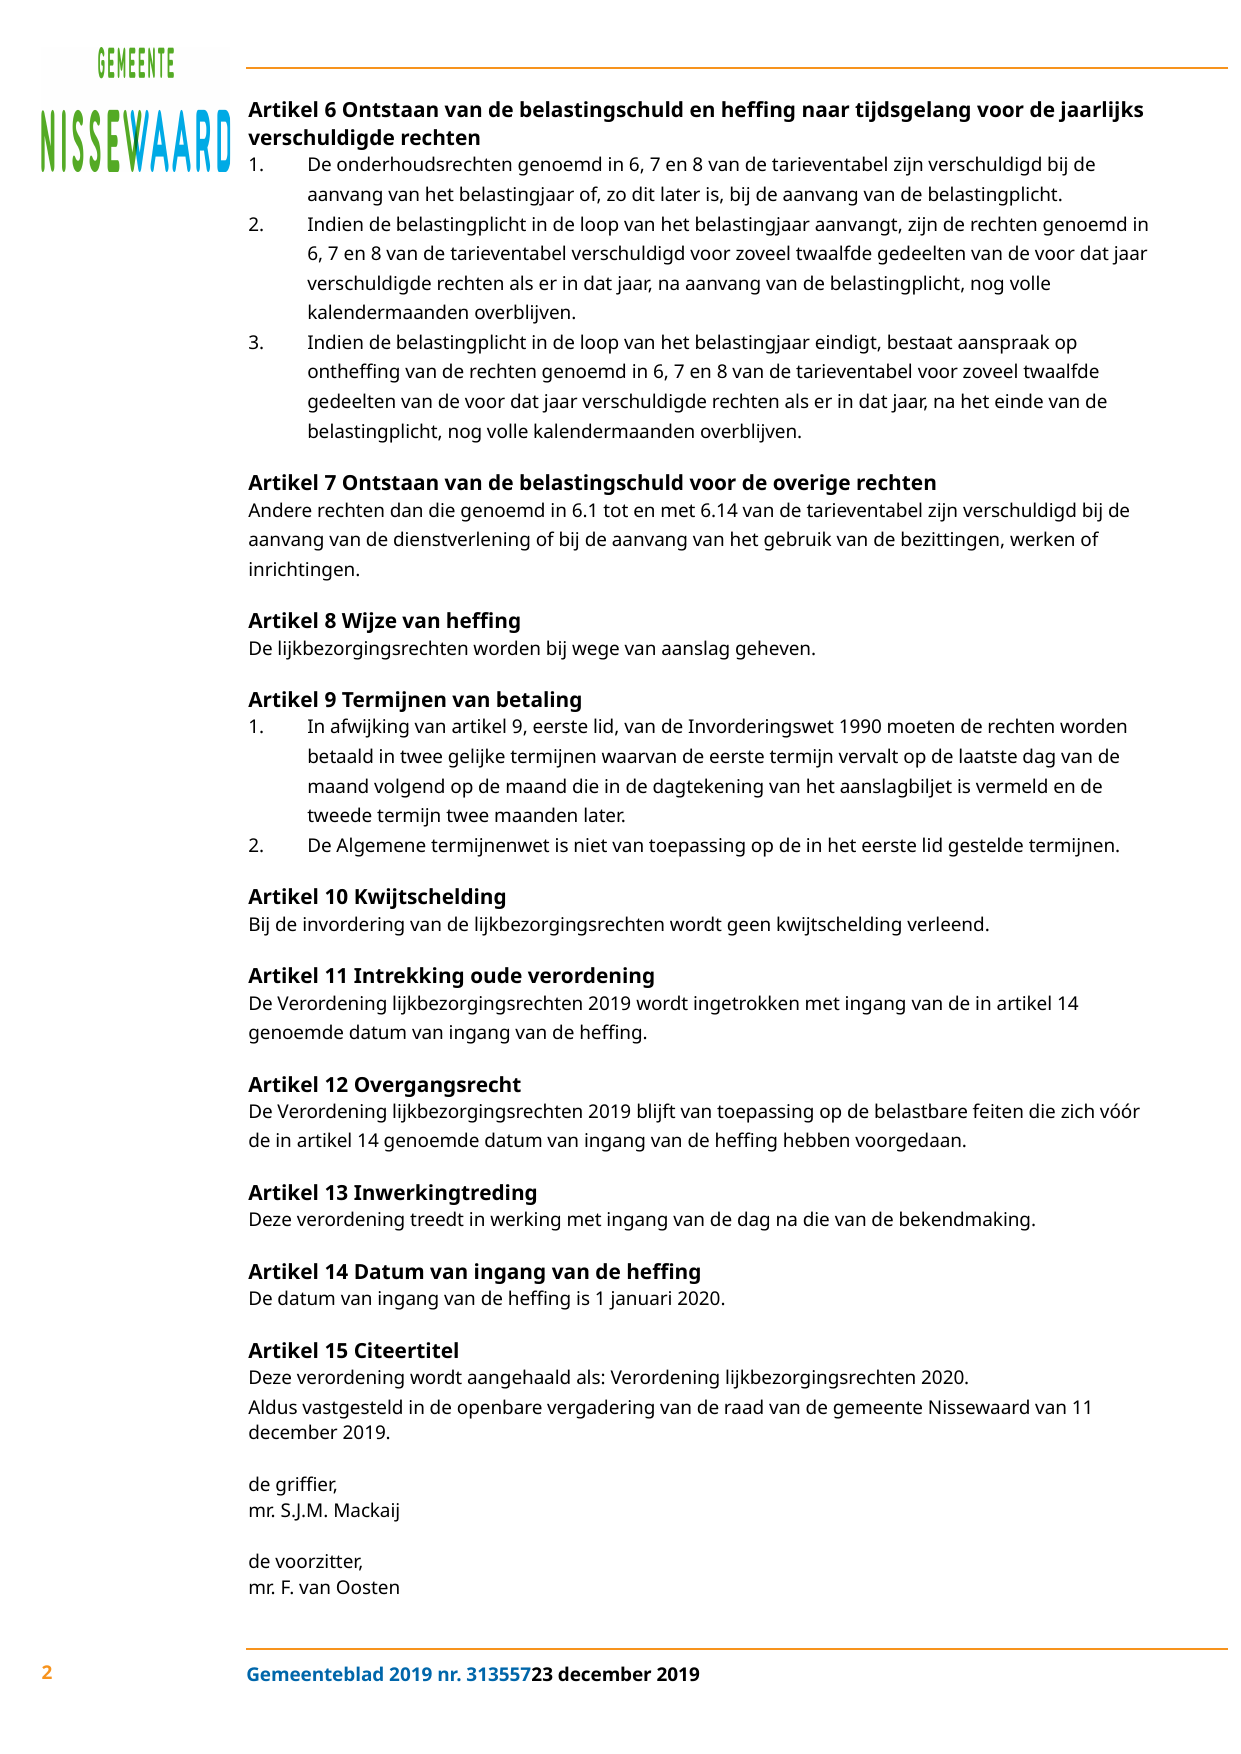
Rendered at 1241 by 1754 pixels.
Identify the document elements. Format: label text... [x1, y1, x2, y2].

text mr. S.J.M. Mackaij [248, 1497, 1152, 1522]
text De datum van ingang van de heffing is 1 januari 2020. [248, 1285, 1152, 1311]
text Deze verordening wordt aangehaald als: Verordening lijkbezorgingsrechten 2020. [248, 1364, 1152, 1390]
list In afwijking van artikel 9, eerste lid, van de Invorderingswet 1990 moeten de rechten worden betaald in twee gelijke termijnen waarvan de eerste termijn vervalt op de laatste dag van de maand volgend op de maand die in de dagtekening van het aanslagbiljet is vermeld en de tweede termijn twee maanden later. [248, 714, 1152, 828]
text Artikel 7 Ontstaan van de belastingschuld voor de overige rechten [248, 468, 1152, 497]
text Artikel 13 Inwerkingtreding [248, 1178, 1152, 1207]
list Indien de belastingplicht in de loop van het belastingjaar aanvangt, zijn de rechten genoemd in 6, 7 en 8 van de tarieventabel verschuldigd voor zoveel twaalfde gedeelten van de voor dat jaar verschuldigde rechten als er in dat jaar, na aanvang van de belastingplicht, nog volle kalendermaanden overblijven. [248, 211, 1152, 325]
text Aldus vastgesteld in de openbare vergadering van de raad van de gemeente Nissewaard van 11 december 2019. [248, 1394, 1152, 1445]
text Artikel 10 Kwijtschelding [248, 882, 1152, 911]
text Artikel 15 Citeertitel [248, 1336, 1152, 1364]
text De Verordening lijkbezorgingsrechten 2019 wordt ingetrokken met ingang van de in artikel 14 genoemde datum van ingang van de heffing. [248, 990, 1152, 1045]
list De Algemene termijnenwet is niet van toepassing op de in het eerste lid gestelde termijnen. [248, 832, 1152, 858]
text Andere rechten dan die genoemd in 6.1 tot en met 6.14 van de tarieventabel zijn verschuldigd bij de aanvang van de dienstverlening of bij de aanvang van het gebruik van de bezittingen, werken of inrichtingen. [248, 497, 1152, 582]
text Artikel 8 Wijze van heffing [248, 606, 1152, 635]
text Bij de invordering van de lijkbezorgingsrechten wordt geen kwijtschelding verleend. [248, 911, 1152, 937]
list De onderhoudsrechten genoemd in 6, 7 en 8 van de tarieventabel zijn verschuldigd bij de aanvang van het belastingjaar of, zo dit later is, bij de aanvang van de belastingplicht. [248, 152, 1152, 207]
text Deze verordening treedt in werking met ingang van de dag na die van de bekendmaking. [248, 1207, 1152, 1232]
text Artikel 9 Termijnen van betaling [248, 685, 1152, 714]
picture [154, 157, 165, 172]
text De lijkbezorgingsrechten worden bij wege van aanslag geheven. [248, 635, 1152, 661]
text de voorzitter, [248, 1548, 1152, 1574]
picture [201, 122, 206, 138]
text De Verordening lijkbezorgingsrechten 2019 blijft van toepassing op de belastbare feiten die zich vóór de in artikel 14 genoemde datum van ingang van de heffing hebben voorgedaan. [248, 1098, 1152, 1153]
picture [41, 47, 231, 172]
list Indien de belastingplicht in de loop van het belastingjaar eindigt, bestaat aanspraak op ontheffing van de rechten genoemd in 6, 7 en 8 van de tarieventabel voor zoveel twaalfde gedeelten van de voor dat jaar verschuldigde rechten als er in dat jaar, na het einde van de belastingplicht, nog volle kalendermaanden overblijven. [248, 329, 1152, 444]
text Artikel 6 Ontstaan van de belastingschuld en heffing naar tijdsgelang voor de jaarlijks verschuldigde rechten [248, 95, 1152, 152]
text Artikel 14 Datum van ingang van de heffing [248, 1257, 1152, 1285]
text Artikel 11 Intrekking oude verordening [248, 961, 1152, 990]
text mr. F. van Oosten [248, 1574, 1152, 1600]
picture [176, 157, 187, 172]
text de griffier, [248, 1471, 1152, 1497]
picture [200, 151, 206, 172]
picture [222, 122, 227, 160]
text Artikel 12 Overgangsrecht [248, 1070, 1152, 1098]
